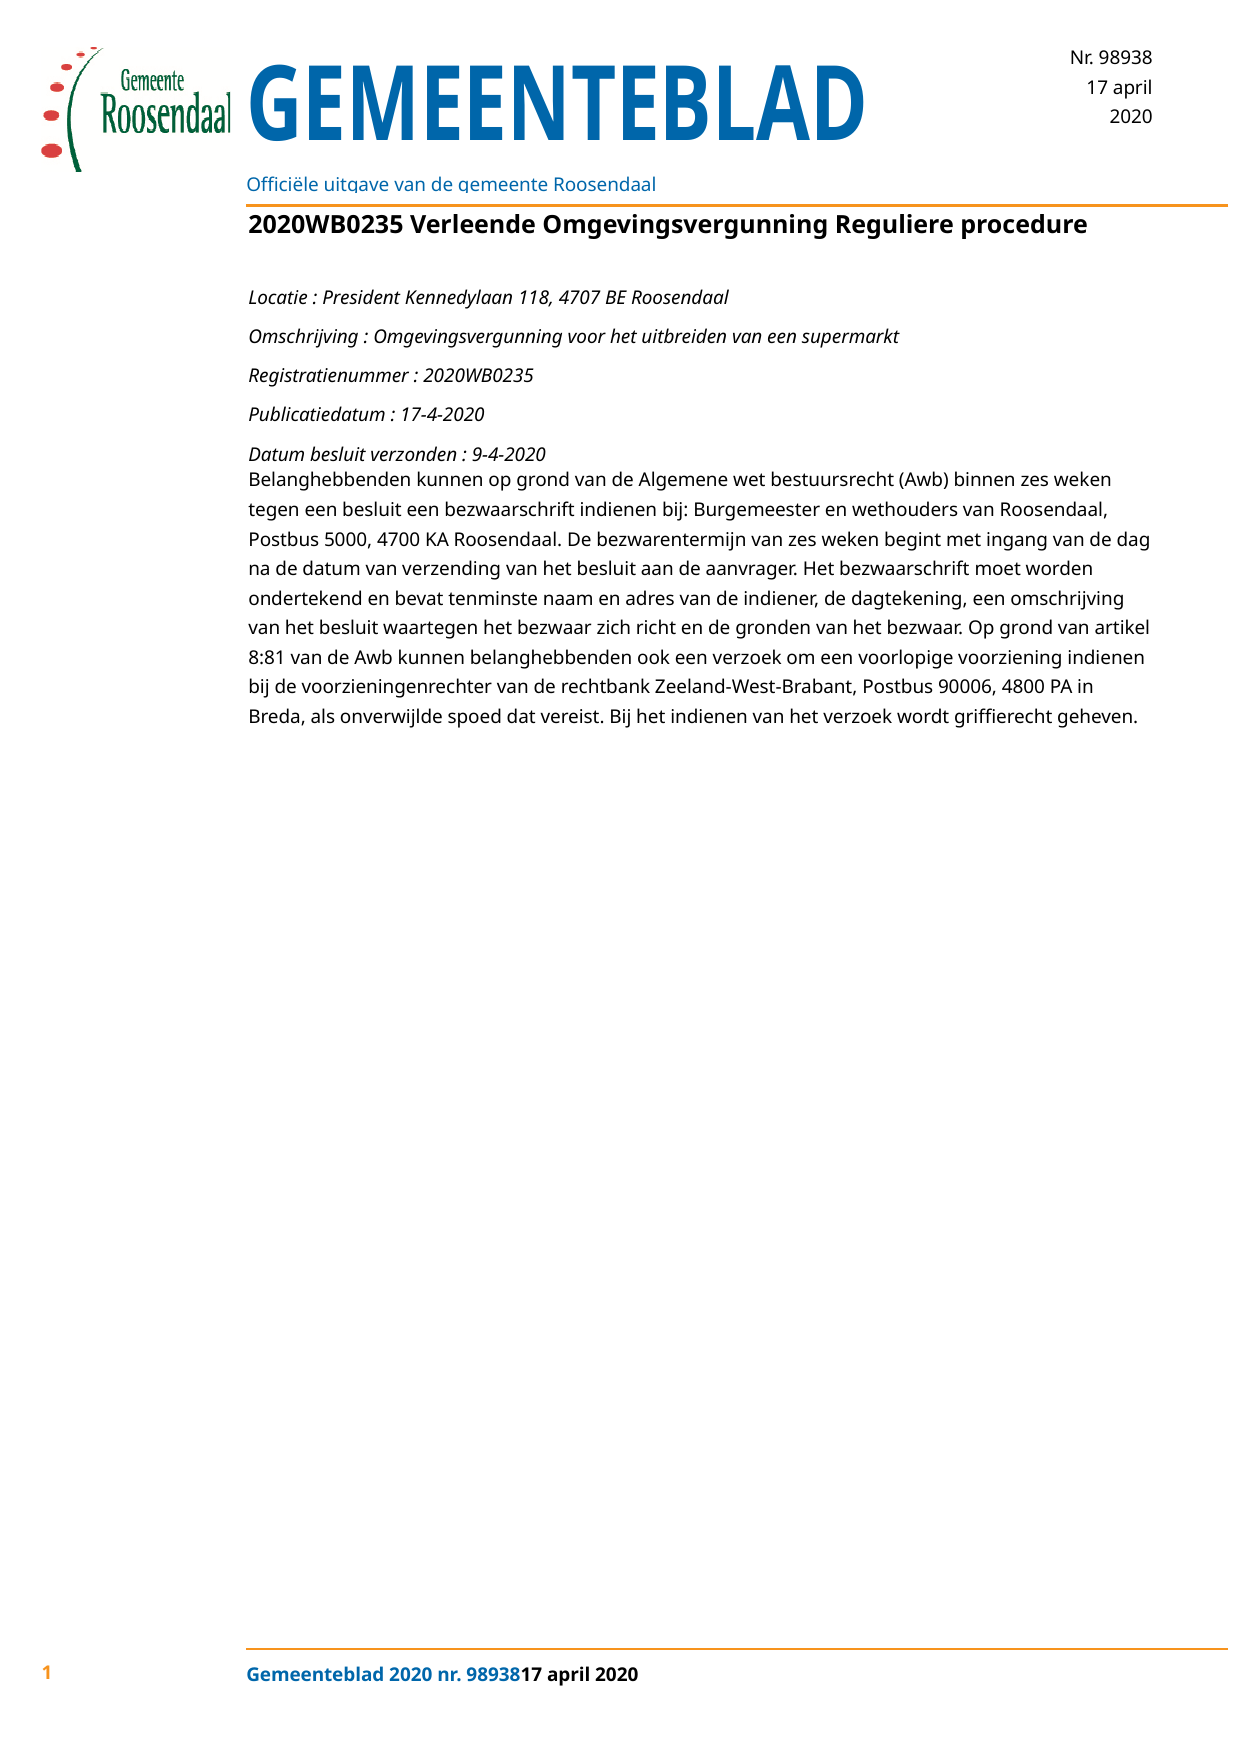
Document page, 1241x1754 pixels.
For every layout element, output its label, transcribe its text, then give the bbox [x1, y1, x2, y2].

text Belanghebbenden kunnen op grond van de Algemene wet bestuursrecht (Awb) binnen zes weken tegen een besluit een bezwaarschrift indienen bij: Burgemeester en wethouders van Roosendaal, Postbus 5000, 4700 KA Roosendaal. De bezwarentermijn van zes weken begint met ingang van de dag na de datum van verzending van het besluit aan de aanvrager. Het bezwaarschrift moet worden ondertekend en bevat tenminste naam en adres van de indiener, de dagtekening, een omschrijving van het besluit waartegen het bezwaar zich richt en de gronden van het bezwaar. Op grond van artikel 8:81 van de Awb kunnen belanghebbenden ook een verzoek om een voorlopige voorziening indienen bij de voorzieningenrechter van de rechtbank Zeeland-West-Brabant, Postbus 90006, 4800 PA in Breda, als onverwijlde spoed dat vereist. Bij het indienen van het verzoek wordt griffierecht geheven. [248, 467, 1152, 729]
text 2020WB0235 Verleende Omgevingsvergunning Reguliere procedure [248, 207, 1152, 241]
text Datum besluit verzonden : 9-4-2020 [248, 441, 1152, 467]
text Omschrijving : Omgevingsvergunning voor het uitbreiden van een supermarkt [248, 323, 1152, 349]
text Publicatiedatum : 17-4-2020 [248, 402, 1152, 427]
text Registratienummer : 2020WB0235 [248, 362, 1152, 388]
text Locatie : President Kennedylaan 118, 4707 BE Roosendaal [248, 284, 1152, 309]
picture [41, 47, 231, 172]
